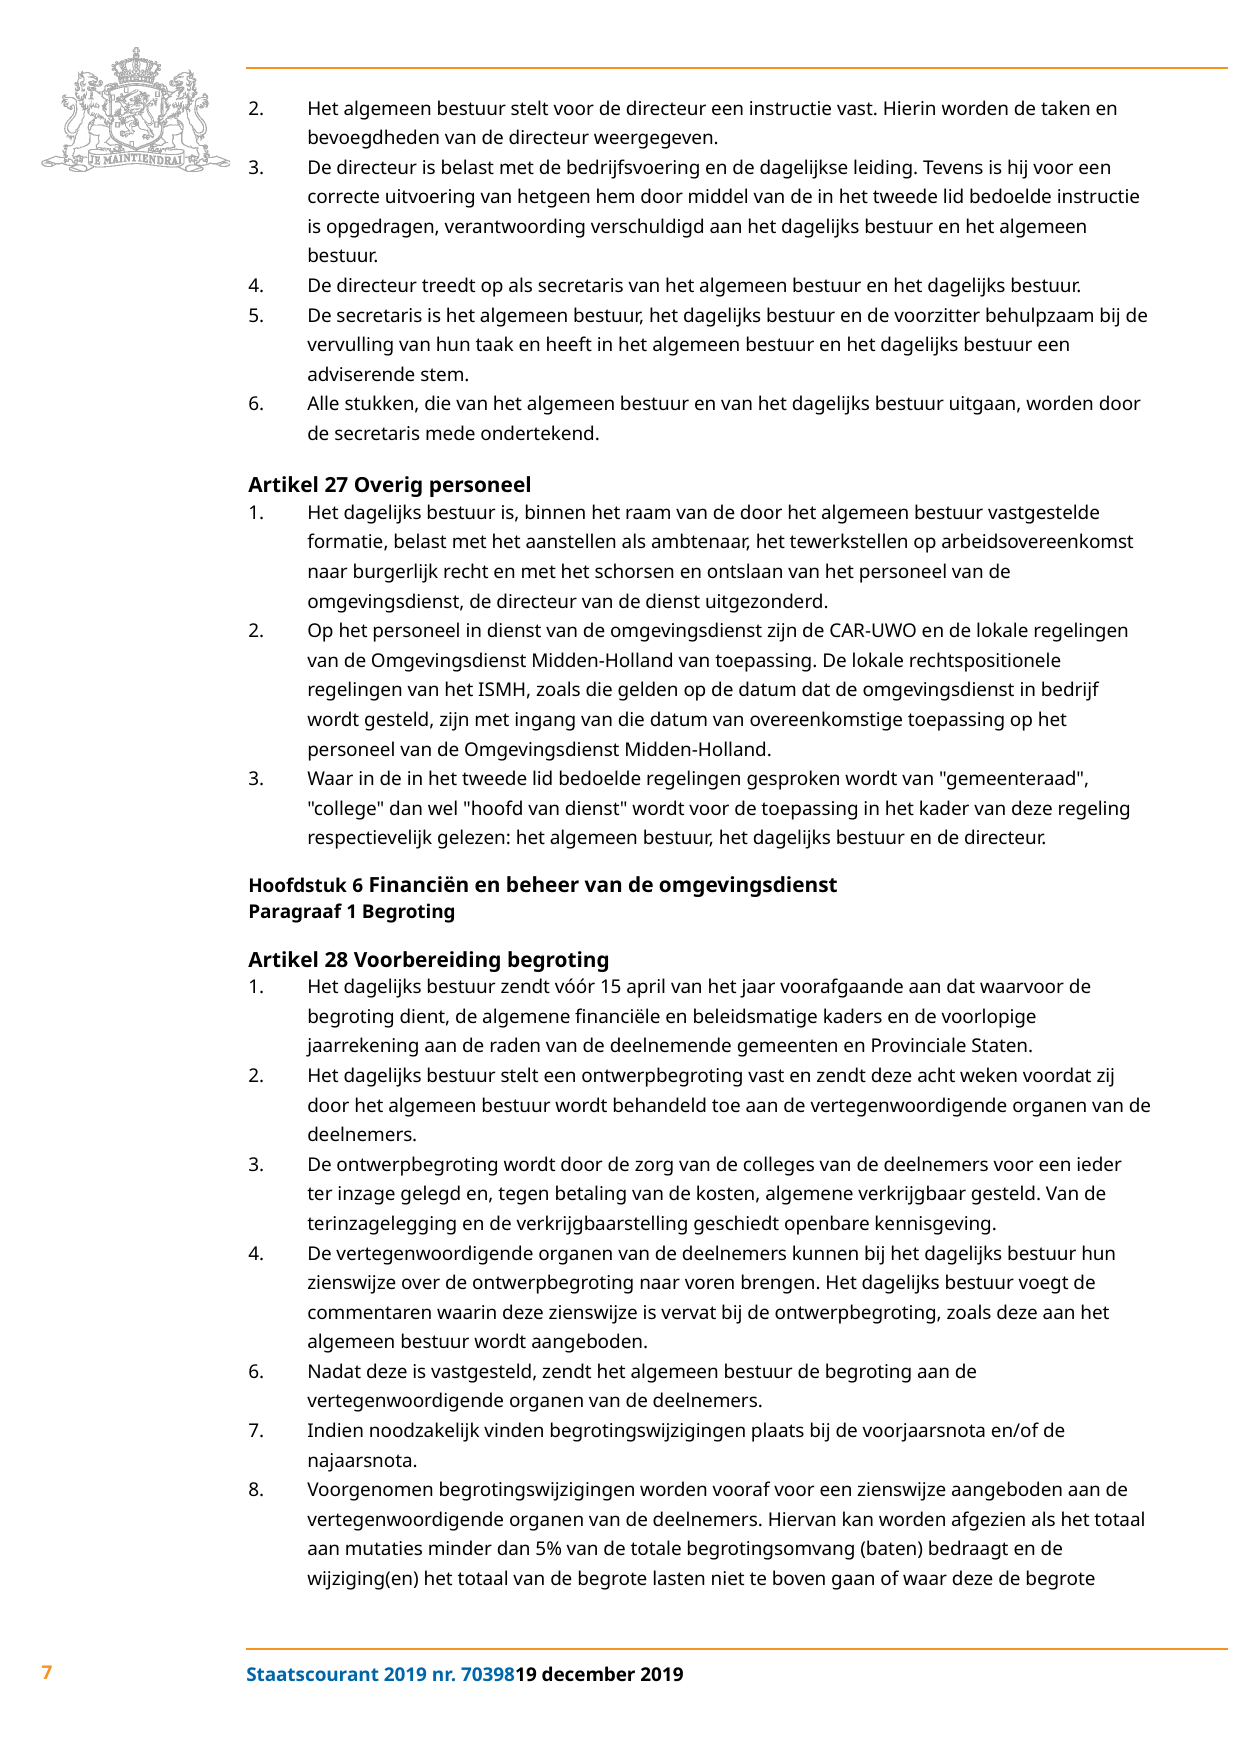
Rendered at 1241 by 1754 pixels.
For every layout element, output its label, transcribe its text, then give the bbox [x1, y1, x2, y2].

text Artikel 27 Overig personeel [248, 471, 1152, 499]
picture [41, 47, 231, 172]
list Op het personeel in dienst van de omgevingsdienst zijn de CAR-UWO en de lokale regelingen van de Omgevingsdienst Midden-Holland van toepassing. De lokale rechtspositionele regelingen van het ISMH, zoals die gelden op de datum dat de omgevingsdienst in bedrijf wordt gesteld, zijn met ingang van die datum van overeenkomstige toepassing op het personeel van de Omgevingsdienst Midden-Holland. [248, 617, 1152, 761]
list De secretaris is het algemeen bestuur, het dagelijks bestuur en de voorzitter behulpzaam bij de vervulling van hun taak en heeft in het algemeen bestuur en het dagelijks bestuur een adviserende stem. [248, 302, 1152, 387]
list De ontwerpbegroting wordt door de zorg van de colleges van de deelnemers voor een ieder ter inzage gelegd en, tegen betaling van de kosten, algemene verkrijgbaar gesteld. Van de terinzagelegging en de verkrijgbaarstelling geschiedt openbare kennisgeving. [248, 1151, 1152, 1236]
list Het algemeen bestuur stelt voor de directeur een instructie vast. Hierin worden de taken en bevoegdheden van de directeur weergegeven. [248, 95, 1152, 150]
list Waar in de in het tweede lid bedoelde regelingen gesproken wordt van "gemeenteraad", "college" dan wel "hoofd van dienst" wordt voor de toepassing in het kader van deze regeling respectievelijk gelezen: het algemeen bestuur, het dagelijks bestuur en de directeur. [248, 765, 1152, 850]
list Het dagelijks bestuur zendt vóór 15 april van het jaar voorafgaande aan dat waarvoor de begroting dient, de algemene financiële en beleidsmatige kaders en de voorlopige jaarrekening aan de raden van de deelnemende gemeenten en Provinciale Staten. [248, 973, 1152, 1058]
text Artikel 28 Voorbereiding begroting [248, 945, 1152, 973]
list De directeur is belast met de bedrijfsvoering en de dagelijkse leiding. Tevens is hij voor een correcte uitvoering van hetgeen hem door middel van de in het tweede lid bedoelde instructie is opgedragen, verantwoording verschuldigd aan het dagelijks bestuur en het algemeen bestuur. [248, 154, 1152, 268]
text Paragraaf 1 Begroting [248, 898, 1152, 924]
list Het dagelijks bestuur stelt een ontwerpbegroting vast en zendt deze acht weken voordat zij door het algemeen bestuur wordt behandeld toe aan de vertegenwoordigende organen van de deelnemers. [248, 1062, 1152, 1147]
list De directeur treedt op als secretaris van het algemeen bestuur en het dagelijks bestuur. [248, 272, 1152, 298]
list Voorgenomen begrotingswijzigingen worden vooraf voor een zienswijze aangeboden aan de vertegenwoordigende organen van de deelnemers. Hiervan kan worden afgezien als het totaal aan mutaties minder dan 5% van de totale begrotingsomvang (baten) bedraagt en de wijziging(en) het totaal van de begrote lasten niet te boven gaan of waar deze de begrote [248, 1476, 1152, 1591]
list Indien noodzakelijk vinden begrotingswijzigingen plaats bij de voorjaarsnota en/of de najaarsnota. [248, 1417, 1152, 1473]
list Nadat deze is vastgesteld, zendt het algemeen bestuur de begroting aan de vertegenwoordigende organen van de deelnemers. [248, 1358, 1152, 1413]
list De vertegenwoordigende organen van de deelnemers kunnen bij het dagelijks bestuur hun zienswijze over de ontwerpbegroting naar voren brengen. Het dagelijks bestuur voegt de commentaren waarin deze zienswijze is vervat bij de ontwerpbegroting, zoals deze aan het algemeen bestuur wordt aangeboden. [248, 1240, 1152, 1354]
list Het dagelijks bestuur is, binnen het raam van de door het algemeen bestuur vastgestelde formatie, belast met het aanstellen als ambtenaar, het tewerkstellen op arbeidsovereenkomst naar burgerlijk recht en met het schorsen en ontslaan van het personeel van de omgevingsdienst, de directeur van de dienst uitgezonderd. [248, 499, 1152, 613]
text Hoofdstuk 6 Financiën en beheer van de omgevingsdienst [248, 870, 1152, 898]
list Alle stukken, die van het algemeen bestuur en van het dagelijks bestuur uitgaan, worden door de secretaris mede ondertekend. [248, 391, 1152, 446]
